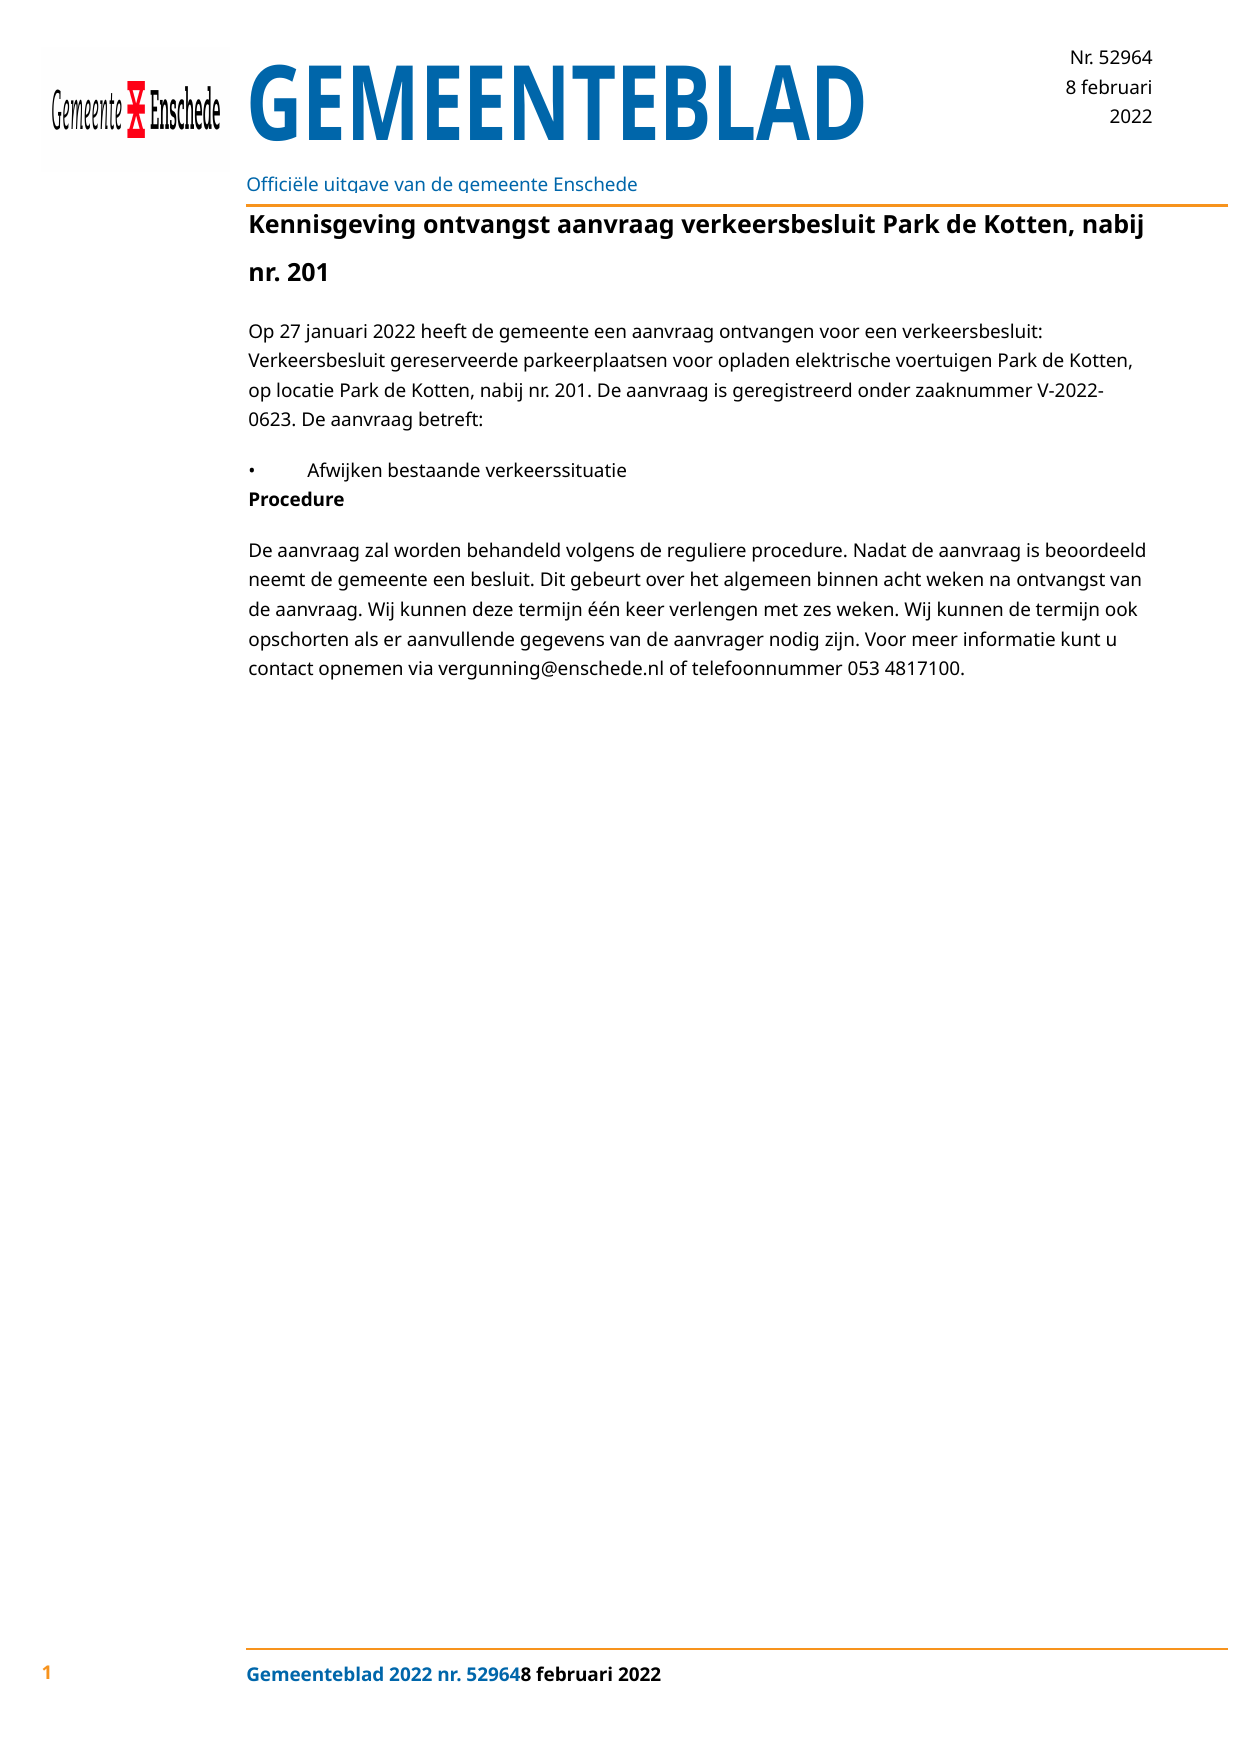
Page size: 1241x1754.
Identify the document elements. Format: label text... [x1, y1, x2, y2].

text Op 27 januari 2022 heeft de gemeente een aanvraag ontvangen voor een verkeersbesluit: Verkeersbesluit gereserveerde parkeerplaatsen voor opladen elektrische voertuigen Park de Kotten, op locatie Park de Kotten, nabij nr. 201. De aanvraag is geregistreerd onder zaaknummer V-2022-0623. De aanvraag betreft: [248, 318, 1152, 432]
list Afwijken bestaande verkeerssituatie [248, 457, 1152, 483]
picture [41, 47, 231, 172]
text Procedure [248, 487, 1152, 512]
text Kennisgeving ontvangst aanvraag verkeersbesluit Park de Kotten, nabij nr. 201 [248, 207, 1152, 288]
text De aanvraag zal worden behandeld volgens de reguliere procedure. Nadat de aanvraag is beoordeeld neemt de gemeente een besluit. Dit gebeurt over het algemeen binnen acht weken na ontvangst van de aanvraag. Wij kunnen deze termijn één keer verlengen met zes weken. Wij kunnen de termijn ook opschorten als er aanvullende gegevens van de aanvrager nodig zijn. Voor meer informatie kunt u contact opnemen via vergunning@enschede.nl of telefoonnummer 053 4817100. [248, 537, 1152, 681]
